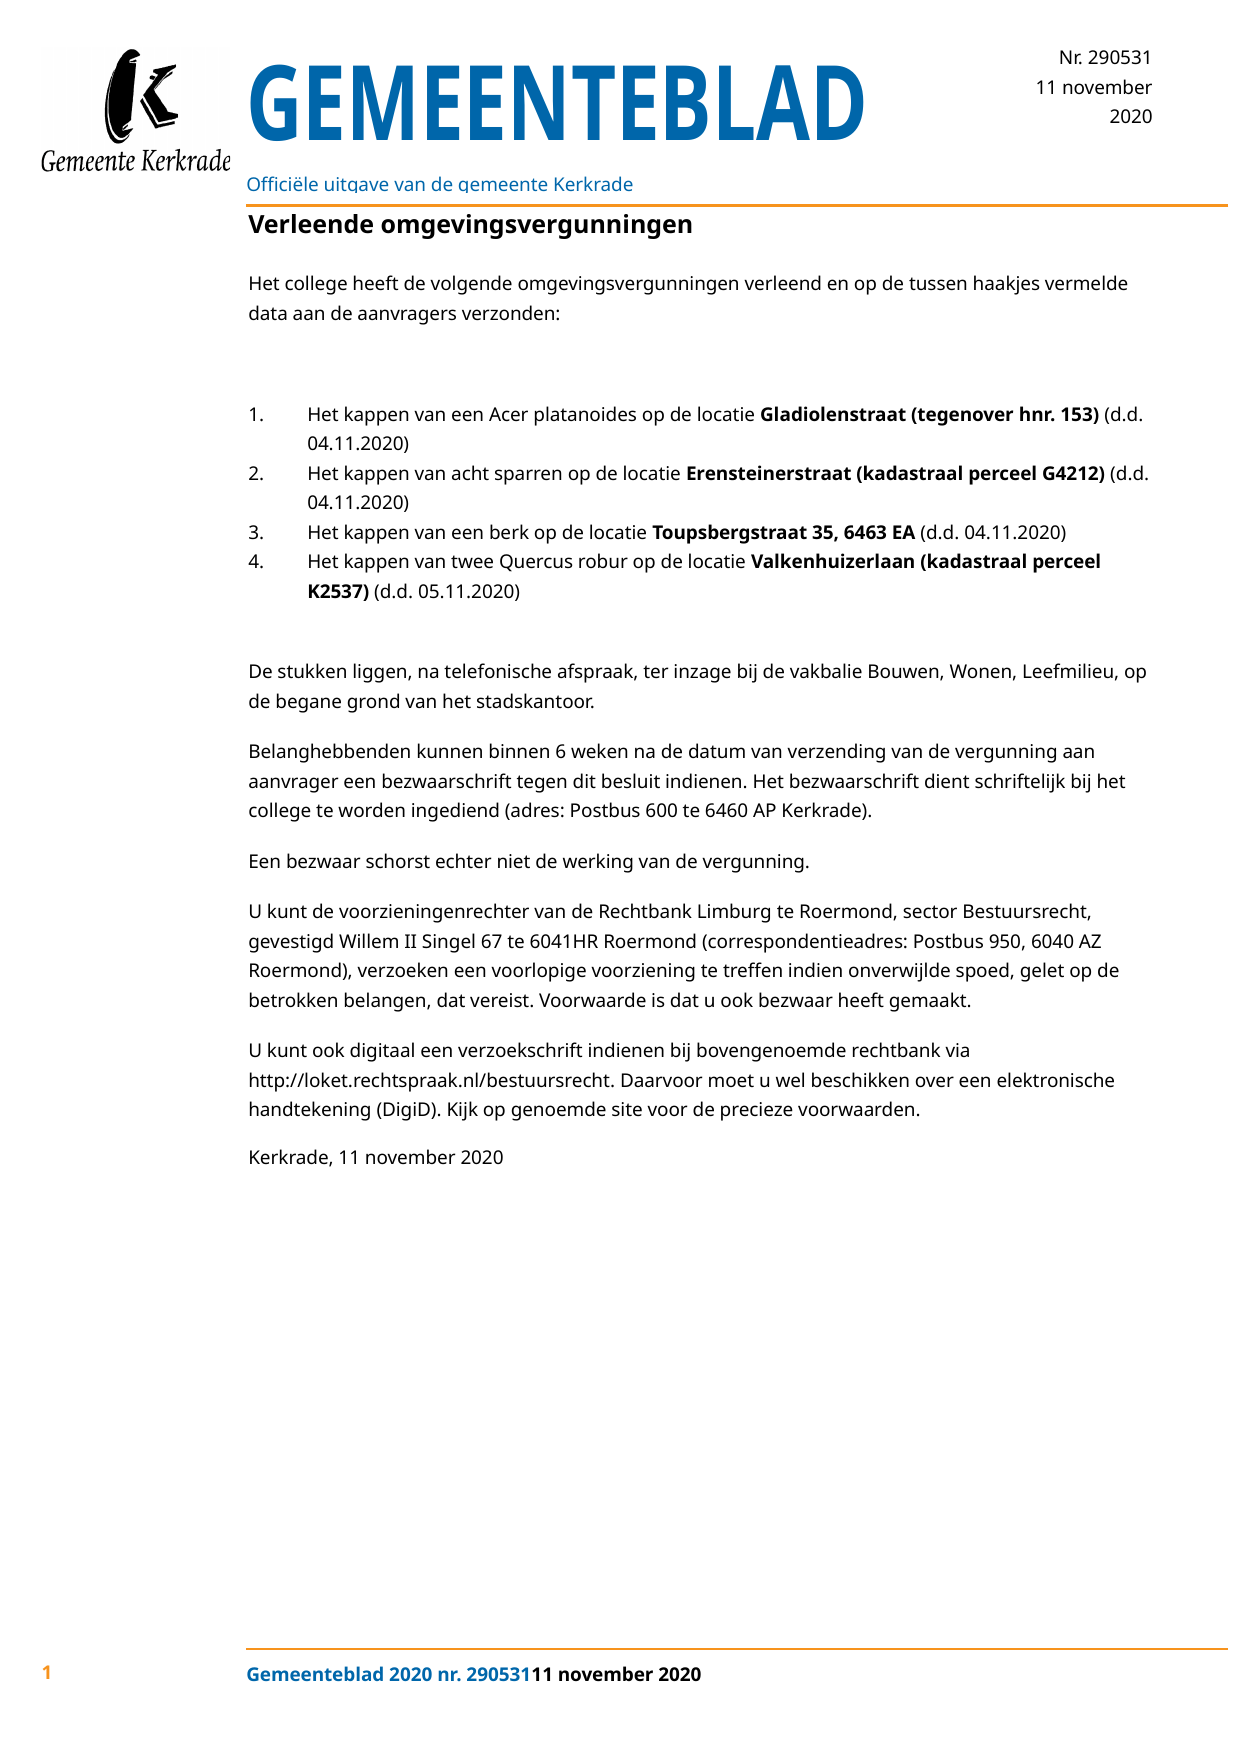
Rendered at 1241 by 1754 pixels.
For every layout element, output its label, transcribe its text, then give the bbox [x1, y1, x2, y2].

picture [41, 47, 231, 172]
text Kerkrade, 11 november 2020 [248, 1144, 1152, 1170]
text Verleende omgevingsvergunningen [248, 207, 1152, 241]
text Een bezwaar schorst echter niet de werking van de vergunning. [248, 848, 1152, 873]
text De stukken liggen, na telefonische afspraak, ter inzage bij de vakbalie Bouwen, Wonen, Leefmilieu, op de begane grond van het stadskantoor. [248, 658, 1152, 713]
list Het kappen van een Acer platanoides op de locatie Gladiolenstraat (tegenover hnr. 153) (d.d. 04.11.2020) [248, 401, 1152, 456]
list Het kappen van een berk op de locatie Toupsbergstraat 35, 6463 EA (d.d. 04.11.2020) [248, 519, 1152, 545]
text U kunt de voorzieningenrechter van de Rechtbank Limburg te Roermond, sector Bestuursrecht, gevestigd Willem II Singel 67 te 6041HR Roermond (correspondentieadres: Postbus 950, 6040 AZ Roermond), verzoeken een voorlopige voorziening te treffen indien onverwijlde spoed, gelet op de betrokken belangen, dat vereist. Voorwaarde is dat u ook bezwaar heeft gemaakt. [248, 898, 1152, 1013]
text U kunt ook digitaal een verzoekschrift indienen bij bovengenoemde rechtbank via http://loket.rechtspraak.nl/bestuursrecht. Daarvoor moet u wel beschikken over een elektronische handtekening (DigiD). Kijk op genoemde site voor de precieze voorwaarden. [248, 1037, 1152, 1122]
text Het college heeft de volgende omgevingsvergunningen verleend en op de tussen haakjes vermelde data aan de aanvragers verzonden: [248, 270, 1152, 326]
text Belanghebbenden kunnen binnen 6 weken na de datum van verzending van de vergunning aan aanvrager een bezwaarschrift tegen dit besluit indienen. Het bezwaarschrift dient schriftelijk bij het college te worden ingediend (adres: Postbus 600 te 6460 AP Kerkrade). [248, 738, 1152, 823]
list Het kappen van twee Quercus robur op de locatie Valkenhuizerlaan (kadastraal perceel K2537) (d.d. 05.11.2020) [248, 549, 1152, 604]
list Het kappen van acht sparren op de locatie Erensteinerstraat (kadastraal perceel G4212) (d.d. 04.11.2020) [248, 460, 1152, 515]
